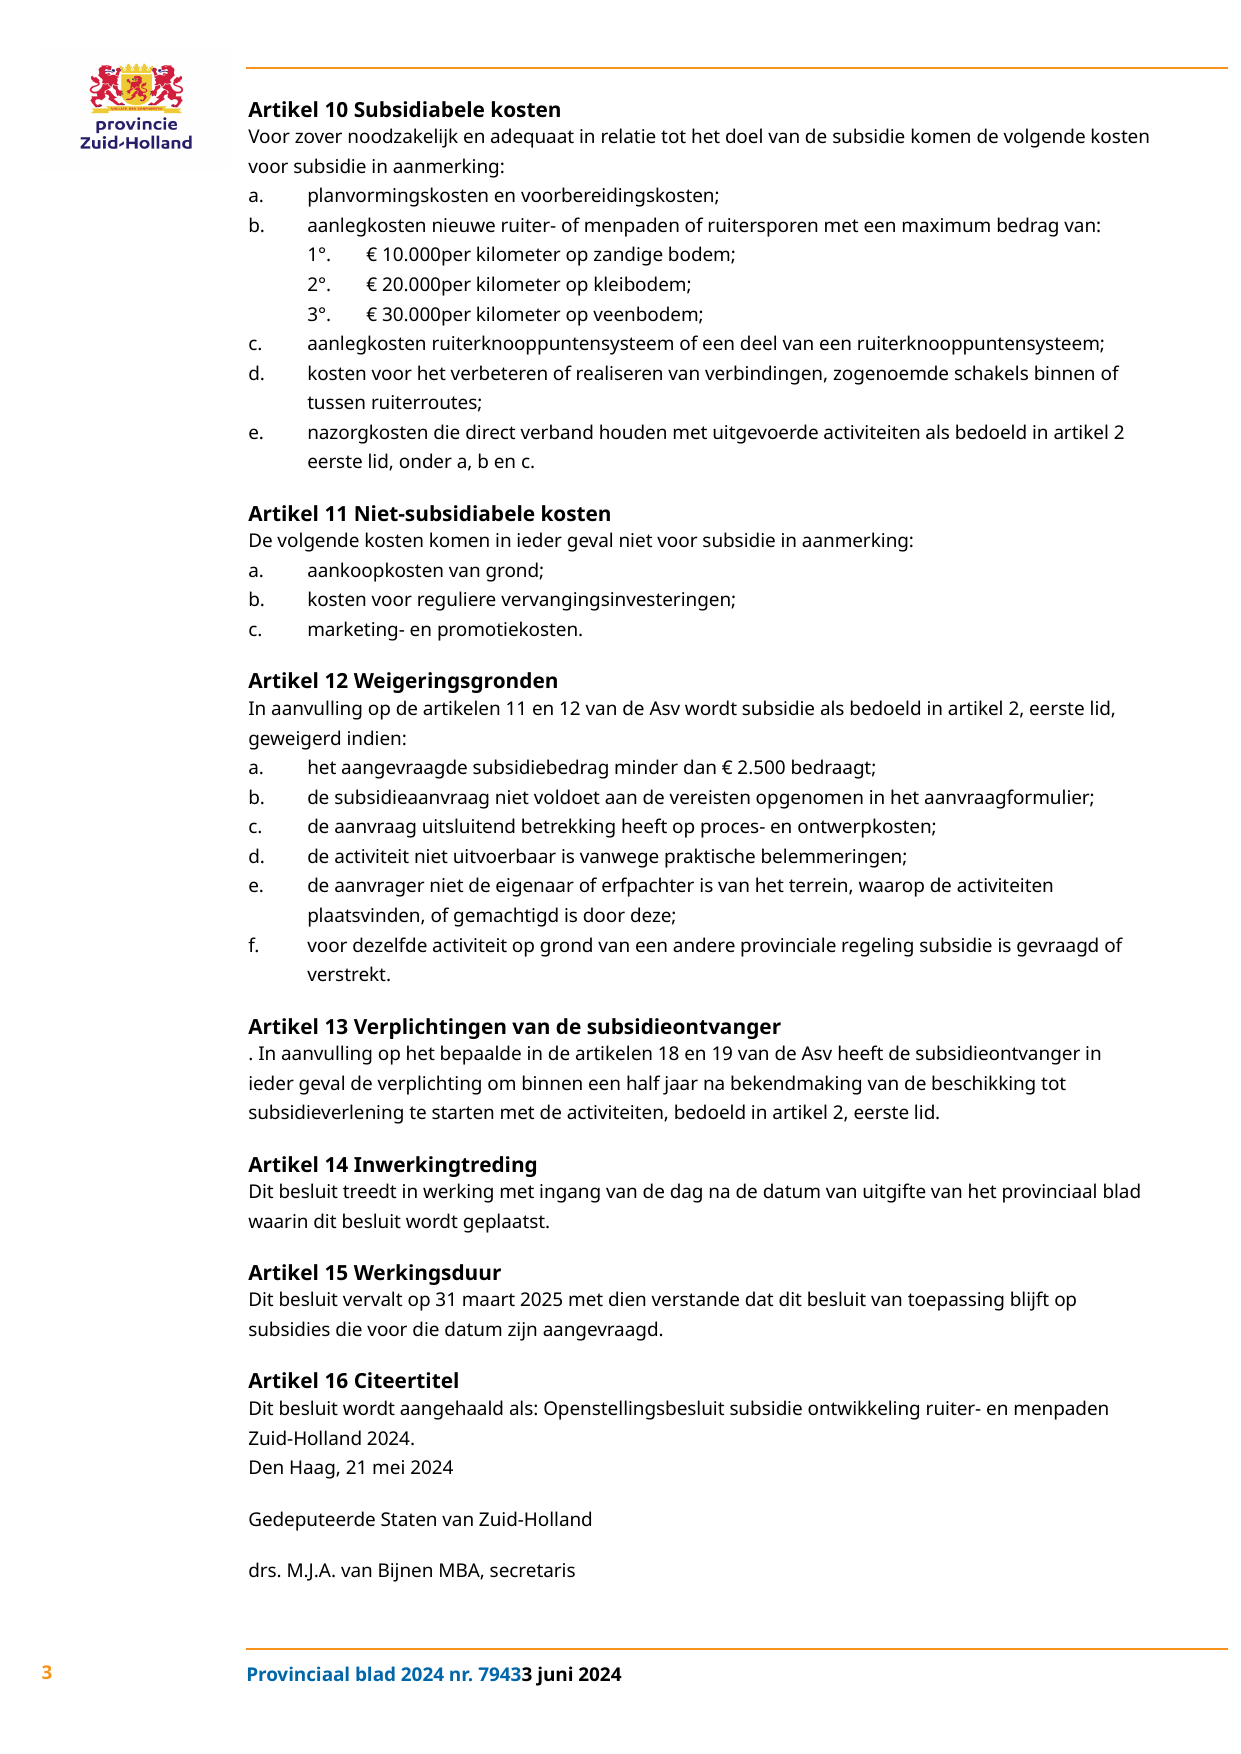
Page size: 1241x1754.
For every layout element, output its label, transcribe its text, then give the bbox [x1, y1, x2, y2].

list kosten voor reguliere vervangingsinvesteringen; [248, 587, 1152, 612]
text Dit besluit vervalt op 31 maart 2025 met dien verstande dat dit besluit van toepassing blijft op subsidies die voor die datum zijn aangevraagd. [248, 1287, 1152, 1342]
list aankoopkosten van grond; [248, 557, 1152, 583]
list aanlegkosten nieuwe ruiter- of menpaden of ruitersporen met een maximum bedrag van: [248, 212, 1152, 238]
text Artikel 15 Werkingsduur [248, 1258, 1152, 1287]
text De volgende kosten komen in ieder geval niet voor subsidie in aanmerking: [248, 527, 1152, 553]
list de aanvrager niet de eigenaar of erfpachter is van het terrein, waarop de activiteiten plaatsvinden, of gemachtigd is door deze; [248, 873, 1152, 928]
text Artikel 14 Inwerkingtreding [248, 1150, 1152, 1178]
list de activiteit niet uitvoerbaar is vanwege praktische belemmeringen; [248, 843, 1152, 869]
list de subsidieaanvraag niet voldoet aan de vereisten opgenomen in het aanvraagformulier; [248, 784, 1152, 809]
list marketing- en promotiekosten. [248, 616, 1152, 642]
text In aanvulling op de artikelen 11 en 12 van de Asv wordt subsidie als bedoeld in artikel 2, eerste lid, geweigerd indien: [248, 695, 1152, 750]
list planvormingskosten en voorbereidingskosten; [248, 182, 1152, 208]
list € 30.000per kilometer op veenbodem; [307, 301, 1152, 326]
list voor dezelfde activiteit op grond van een andere provinciale regeling subsidie is gevraagd of verstrekt. [248, 932, 1152, 987]
text Artikel 16 Citeertitel [248, 1367, 1152, 1395]
text Den Haag, 21 mei 2024 [248, 1454, 1152, 1480]
text Voor zover noodzakelijk en adequaat in relatie tot het doel van de subsidie komen de volgende kosten voor subsidie in aanmerking: [248, 123, 1152, 178]
list kosten voor het verbeteren of realiseren van verbindingen, zogenoemde schakels binnen of tussen ruiterroutes; [248, 360, 1152, 415]
text Dit besluit wordt aangehaald als: Openstellingsbesluit subsidie ontwikkeling ruiter- en menpaden Zuid-Holland 2024. [248, 1395, 1152, 1450]
list € 20.000per kilometer op kleibodem; [307, 271, 1152, 297]
list € 10.000per kilometer op zandige bodem; [307, 242, 1152, 267]
list het aangevraagde subsidiebedrag minder dan € 2.500 bedraagt; [248, 754, 1152, 780]
list de aanvraag uitsluitend betrekking heeft op proces- en ontwerpkosten; [248, 813, 1152, 839]
text Artikel 13 Verplichtingen van de subsidieontvanger [248, 1012, 1152, 1040]
text . In aanvulling op het bepaalde in de artikelen 18 en 19 van de Asv heeft de subsidieontvanger in ieder geval de verplichting om binnen een half jaar na bekendmaking van de beschikking tot subsidieverlening te starten met de activiteiten, bedoeld in artikel 2, eerste lid. [248, 1040, 1152, 1125]
text Artikel 12 Weigeringsgronden [248, 667, 1152, 695]
text Artikel 10 Subsidiabele kosten [248, 95, 1152, 123]
text Dit besluit treedt in werking met ingang van de dag na de datum van uitgifte van het provinciaal blad waarin dit besluit wordt geplaatst. [248, 1178, 1152, 1233]
list aanlegkosten ruiterknooppuntensysteem of een deel van een ruiterknooppuntensysteem; [248, 330, 1152, 356]
list nazorgkosten die direct verband houden met uitgevoerde activiteiten als bedoeld in artikel 2 eerste lid, onder a, b en c. [248, 419, 1152, 474]
text drs. M.J.A. van Bijnen MBA, secretaris [248, 1557, 1152, 1583]
text Gedeputeerde Staten van Zuid-Holland [248, 1506, 1152, 1531]
picture [41, 47, 231, 172]
text Artikel 11 Niet-subsidiabele kosten [248, 499, 1152, 527]
